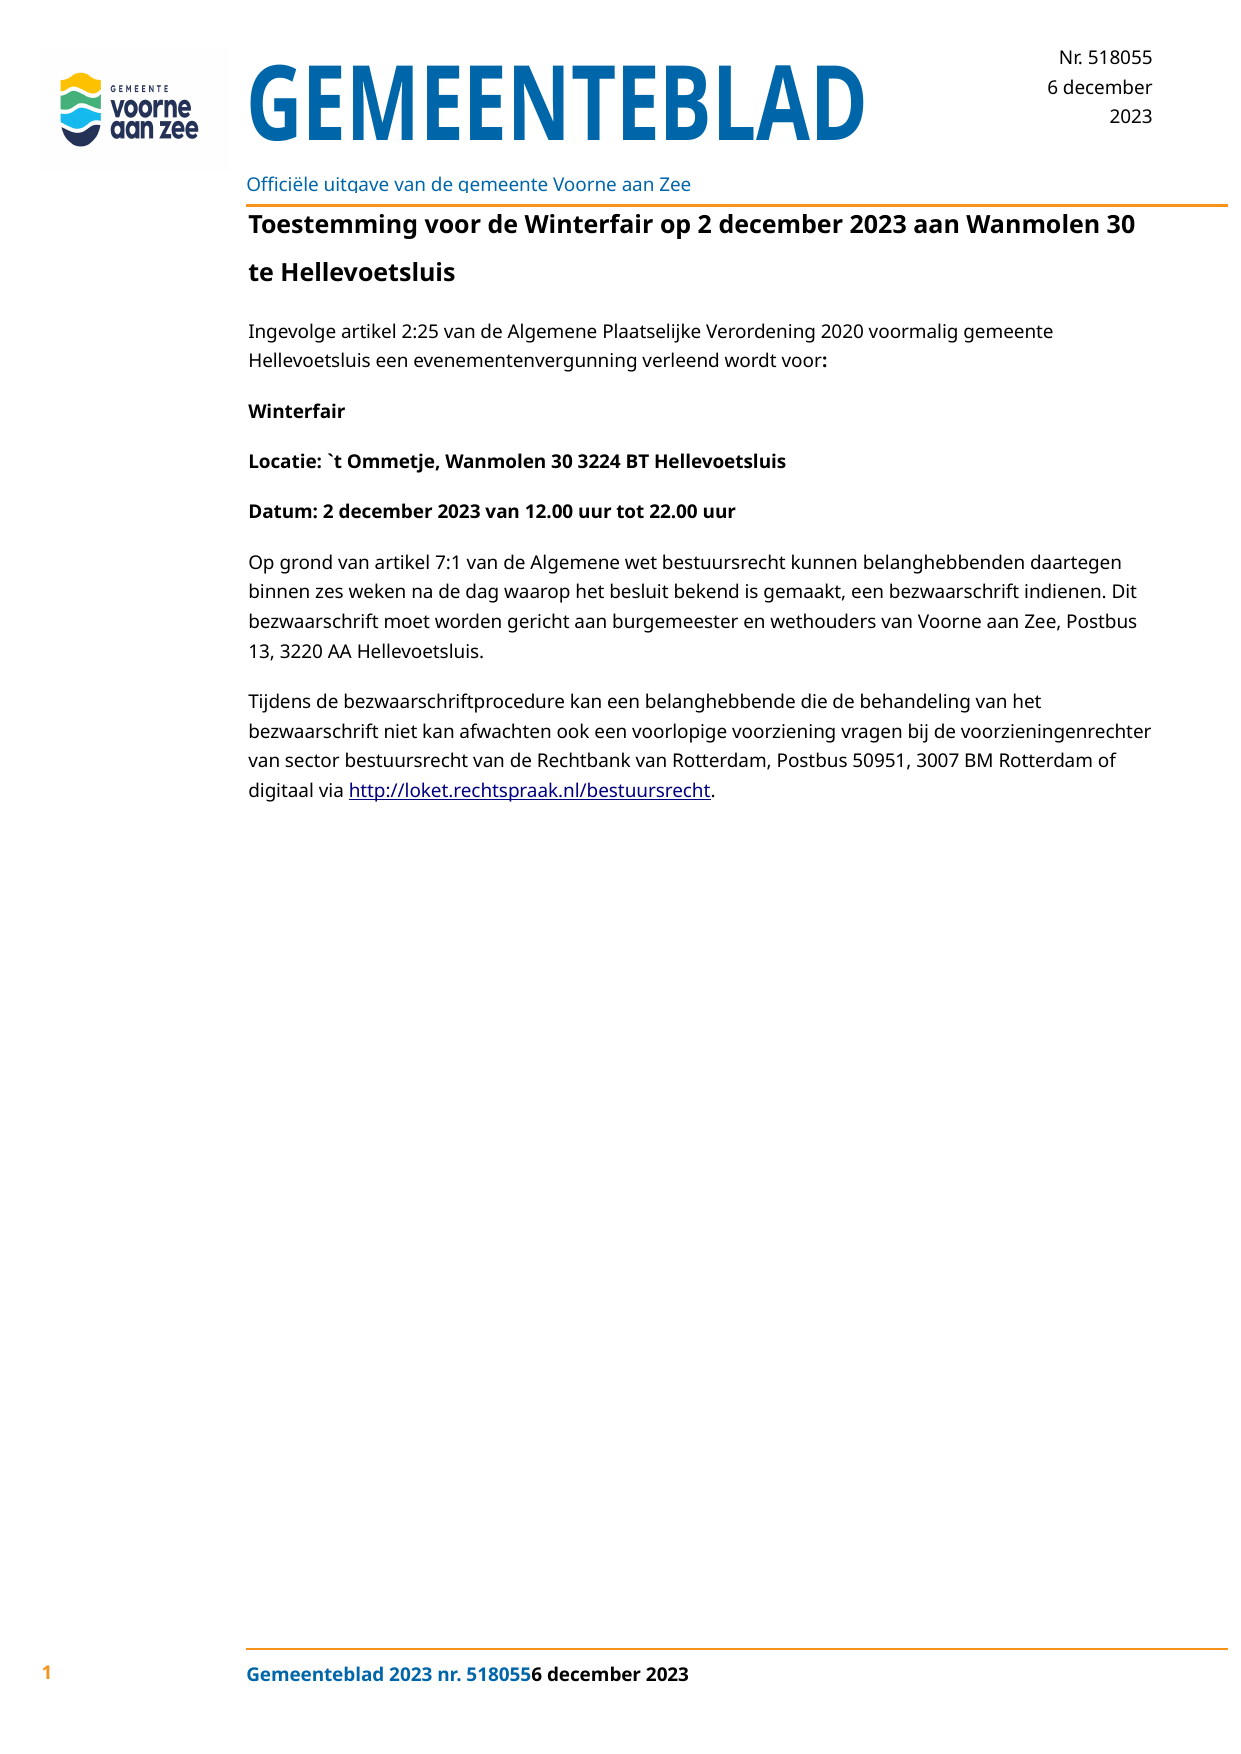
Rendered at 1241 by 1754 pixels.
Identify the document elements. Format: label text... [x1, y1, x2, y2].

text Locatie: `t Ommetje, Wanmolen 30 3224 BT Hellevoetsluis [248, 448, 1152, 474]
text Tijdens de bezwaarschriftprocedure kan een belanghebbende die de behandeling van het bezwaarschrift niet kan afwachten ook een voorlopige voorziening vragen bij de voorzieningenrechter van sector bestuursrecht van de Rechtbank van Rotterdam, Postbus 50951, 3007 BM Rotterdam of digitaal via http://loket.rechtspraak.nl/bestuursrecht. [248, 688, 1152, 803]
text Datum: 2 december 2023 van 12.00 uur tot 22.00 uur [248, 499, 1152, 524]
text Winterfair [248, 398, 1152, 424]
text Ingevolge artikel 2:25 van de Algemene Plaatselijke Verordening 2020 voormalig gemeente Hellevoetsluis een evenementenvergunning verleend wordt voor: [248, 318, 1152, 373]
picture [41, 47, 231, 172]
text Toestemming voor de Winterfair op 2 december 2023 aan Wanmolen 30 te Hellevoetsluis [248, 207, 1152, 288]
text Op grond van artikel 7:1 van de Algemene wet bestuursrecht kunnen belanghebbenden daartegen binnen zes weken na de dag waarop het besluit bekend is gemaakt, een bezwaarschrift indienen. Dit bezwaarschrift moet worden gericht aan burgemeester en wethouders van Voorne aan Zee, Postbus 13, 3220 AA Hellevoetsluis. [248, 549, 1152, 664]
